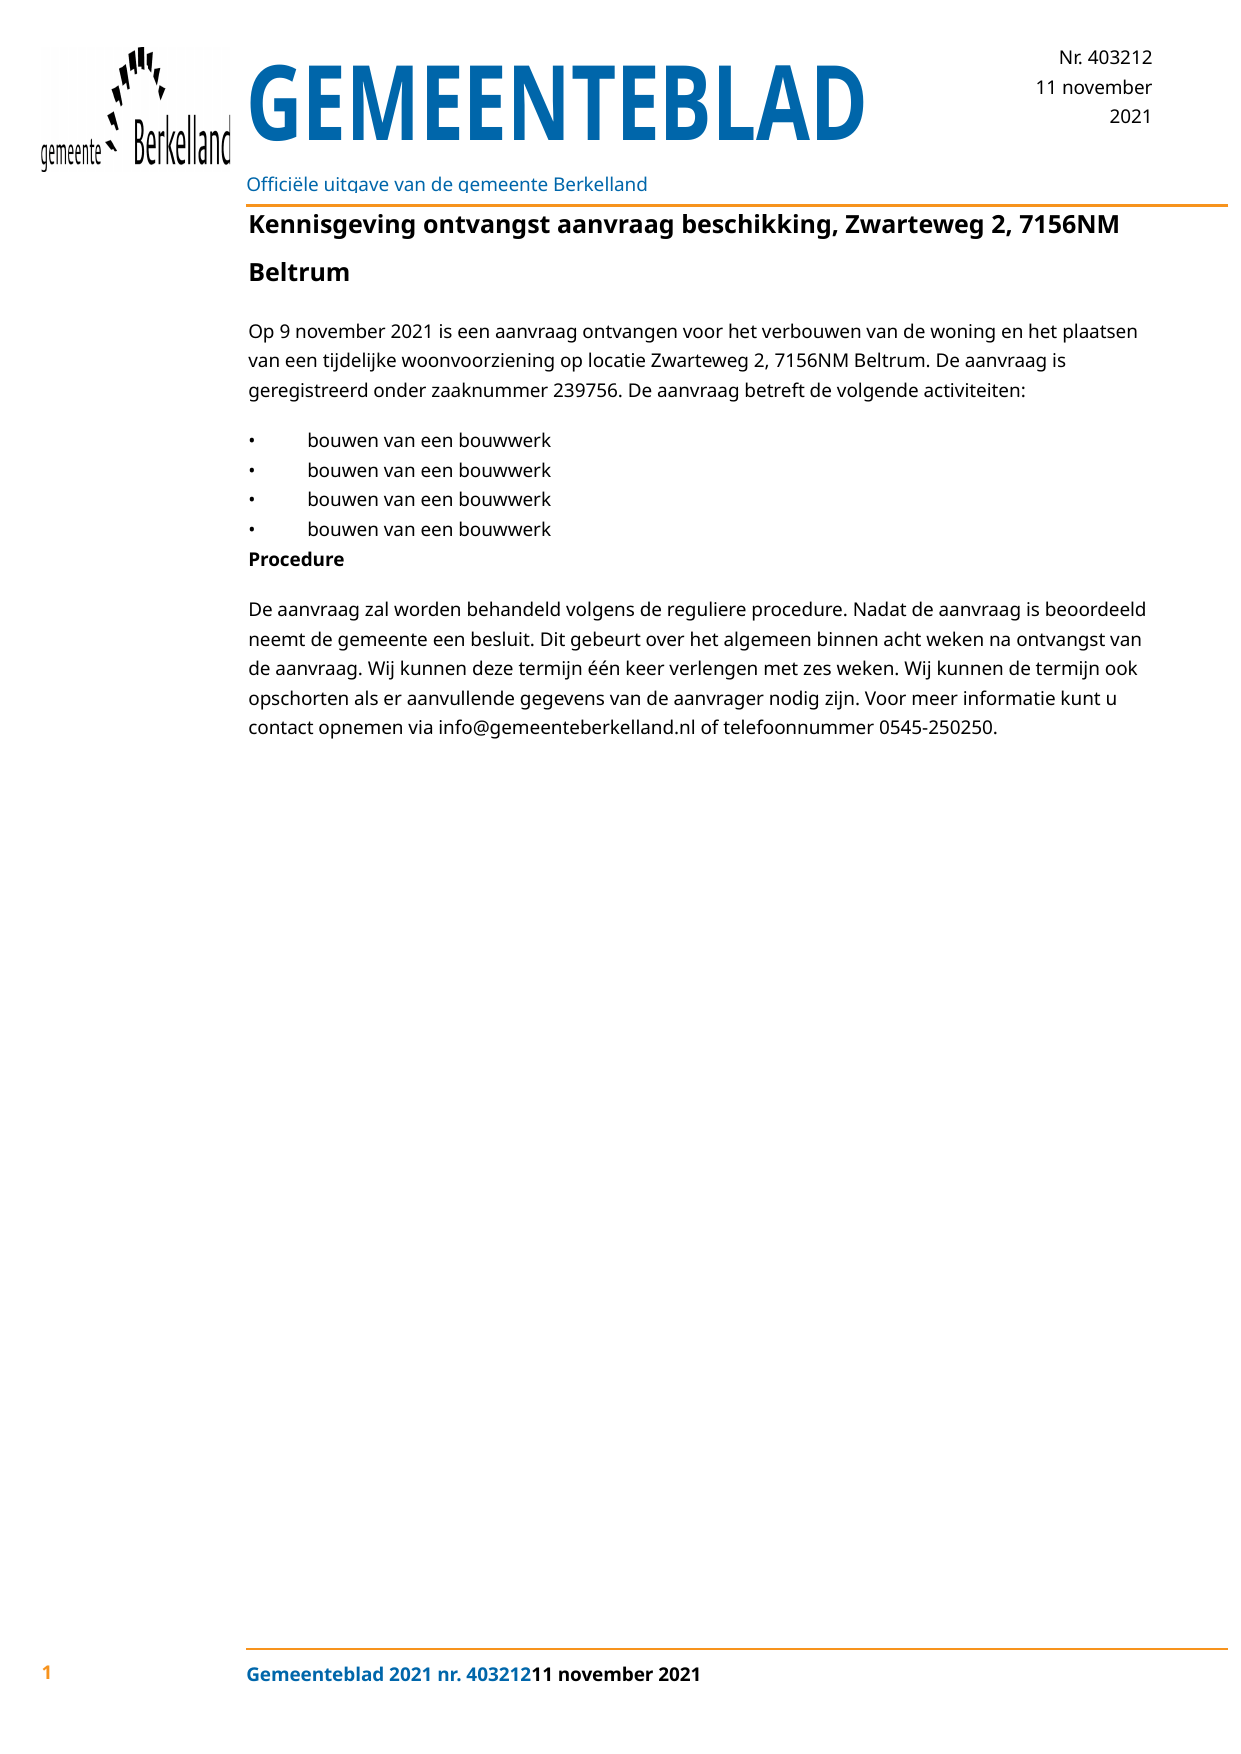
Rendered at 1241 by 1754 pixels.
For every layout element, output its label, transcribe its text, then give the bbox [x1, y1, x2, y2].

text Op 9 november 2021 is een aanvraag ontvangen voor het verbouwen van de woning en het plaatsen van een tijdelijke woonvoorziening op locatie Zwarteweg 2, 7156NM Beltrum. De aanvraag is geregistreerd onder zaaknummer 239756. De aanvraag betreft de volgende activiteiten: [248, 318, 1152, 403]
list bouwen van een bouwwerk [248, 487, 1152, 512]
text Procedure [248, 546, 1152, 572]
text De aanvraag zal worden behandeld volgens de reguliere procedure. Nadat de aanvraag is beoordeeld neemt de gemeente een besluit. Dit gebeurt over het algemeen binnen acht weken na ontvangst van de aanvraag. Wij kunnen deze termijn één keer verlengen met zes weken. Wij kunnen de termijn ook opschorten als er aanvullende gegevens van de aanvrager nodig zijn. Voor meer informatie kunt u contact opnemen via info@gemeenteberkelland.nl of telefoonnummer 0545-250250. [248, 596, 1152, 740]
list bouwen van een bouwwerk [248, 457, 1152, 483]
text Kennisgeving ontvangst aanvraag beschikking, Zwarteweg 2, 7156NM Beltrum [248, 207, 1152, 288]
picture [41, 47, 231, 172]
list bouwen van een bouwwerk [248, 427, 1152, 453]
list bouwen van een bouwwerk [248, 516, 1152, 542]
